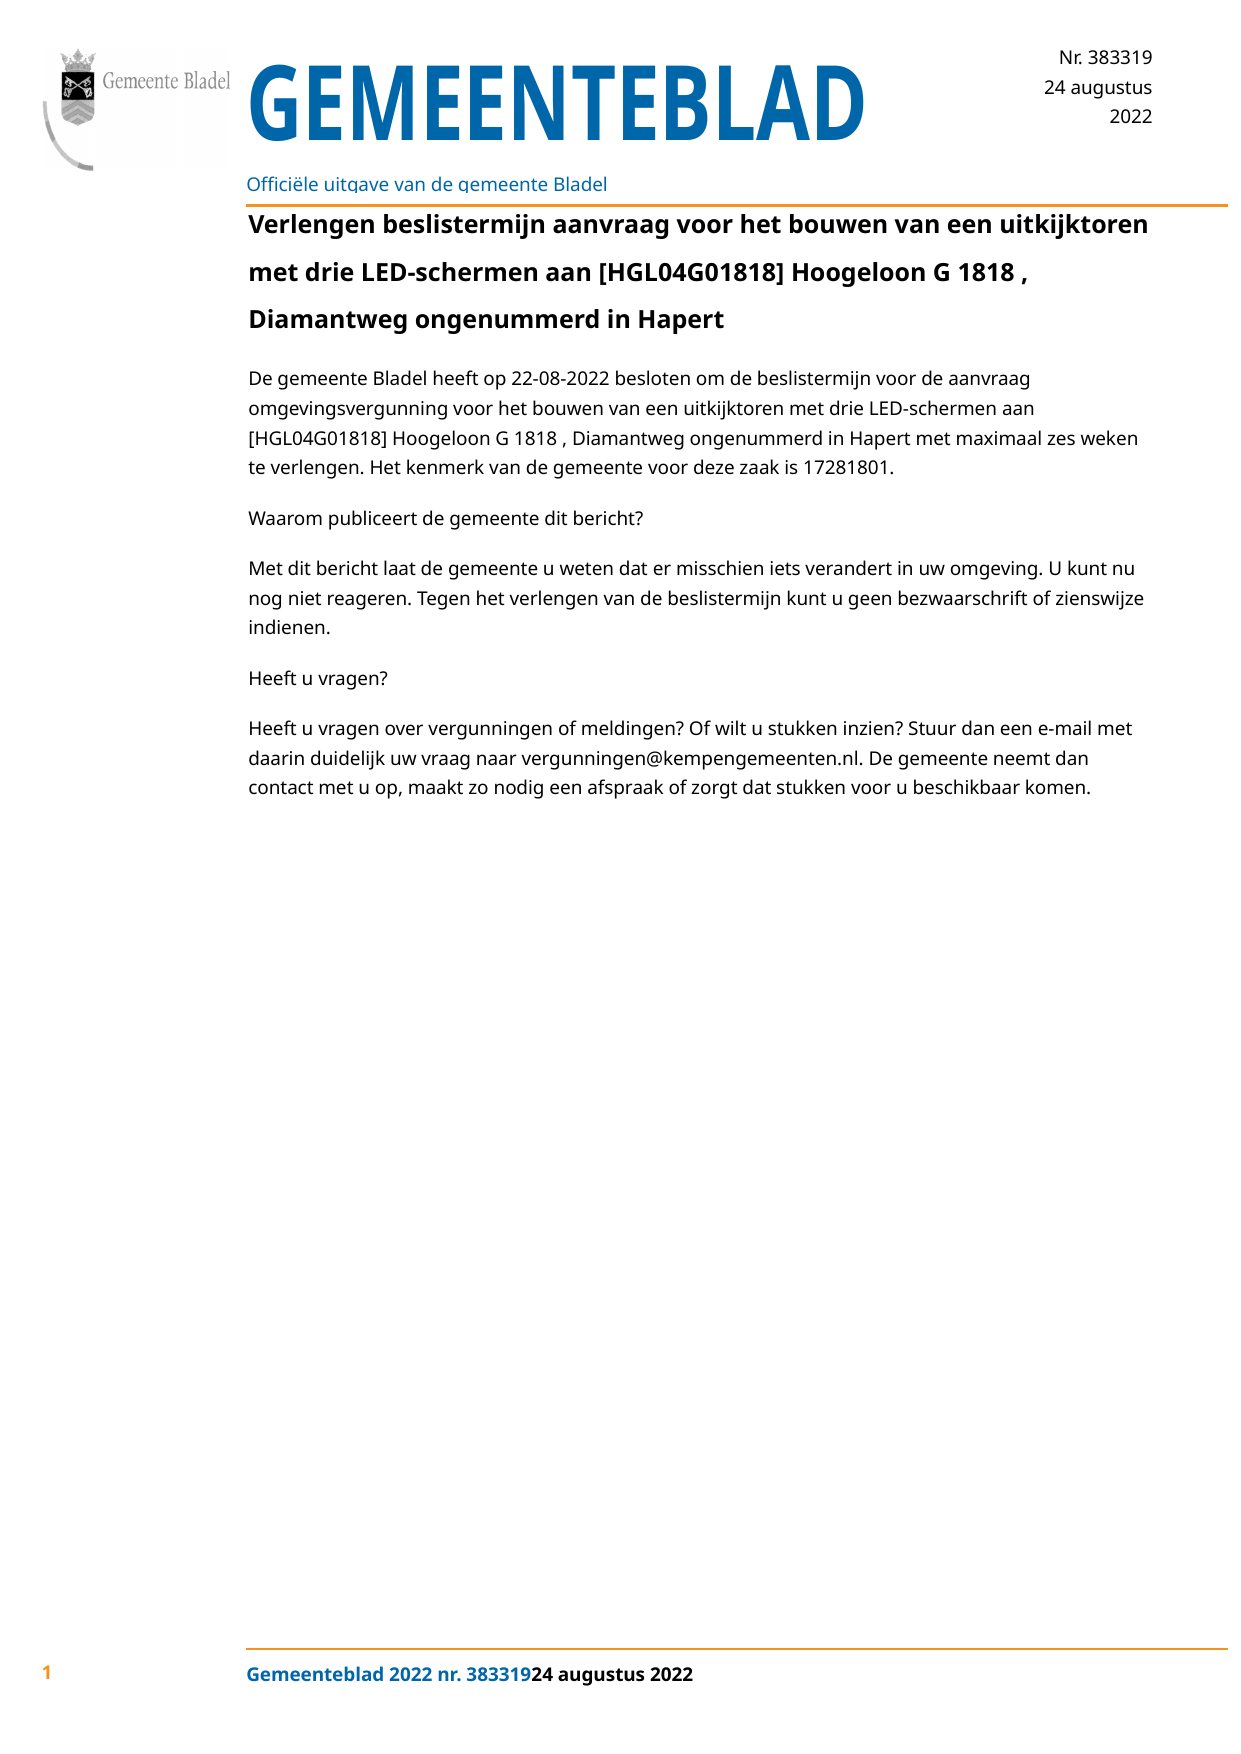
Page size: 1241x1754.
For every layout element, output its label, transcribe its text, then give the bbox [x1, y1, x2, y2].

picture [41, 47, 231, 172]
text Heeft u vragen? [248, 665, 1152, 690]
text Waarom publiceert de gemeente dit bericht? [248, 505, 1152, 530]
text Verlengen beslistermijn aanvraag voor het bouwen van een uitkijktoren met drie LED-schermen aan [HGL04G01818] Hoogeloon G 1818 , Diamantweg ongenummerd in Hapert [248, 207, 1152, 336]
text Met dit bericht laat de gemeente u weten dat er misschien iets verandert in uw omgeving. U kunt nu nog niet reageren. Tegen het verlengen van de beslistermijn kunt u geen bezwaarschrift of zienswijze indienen. [248, 555, 1152, 640]
text De gemeente Bladel heeft op 22-08-2022 besloten om de beslistermijn voor de aanvraag omgevingsvergunning voor het bouwen van een uitkijktoren met drie LED-schermen aan [HGL04G01818] Hoogeloon G 1818 , Diamantweg ongenummerd in Hapert met maximaal zes weken te verlengen. Het kenmerk van de gemeente voor deze zaak is 17281801. [248, 366, 1152, 480]
text Heeft u vragen over vergunningen of meldingen? Of wilt u stukken inzien? Stuur dan een e-mail met daarin duidelijk uw vraag naar vergunningen@kempengemeenten.nl. De gemeente neemt dan contact met u op, maakt zo nodig een afspraak of zorgt dat stukken voor u beschikbaar komen. [248, 715, 1152, 800]
